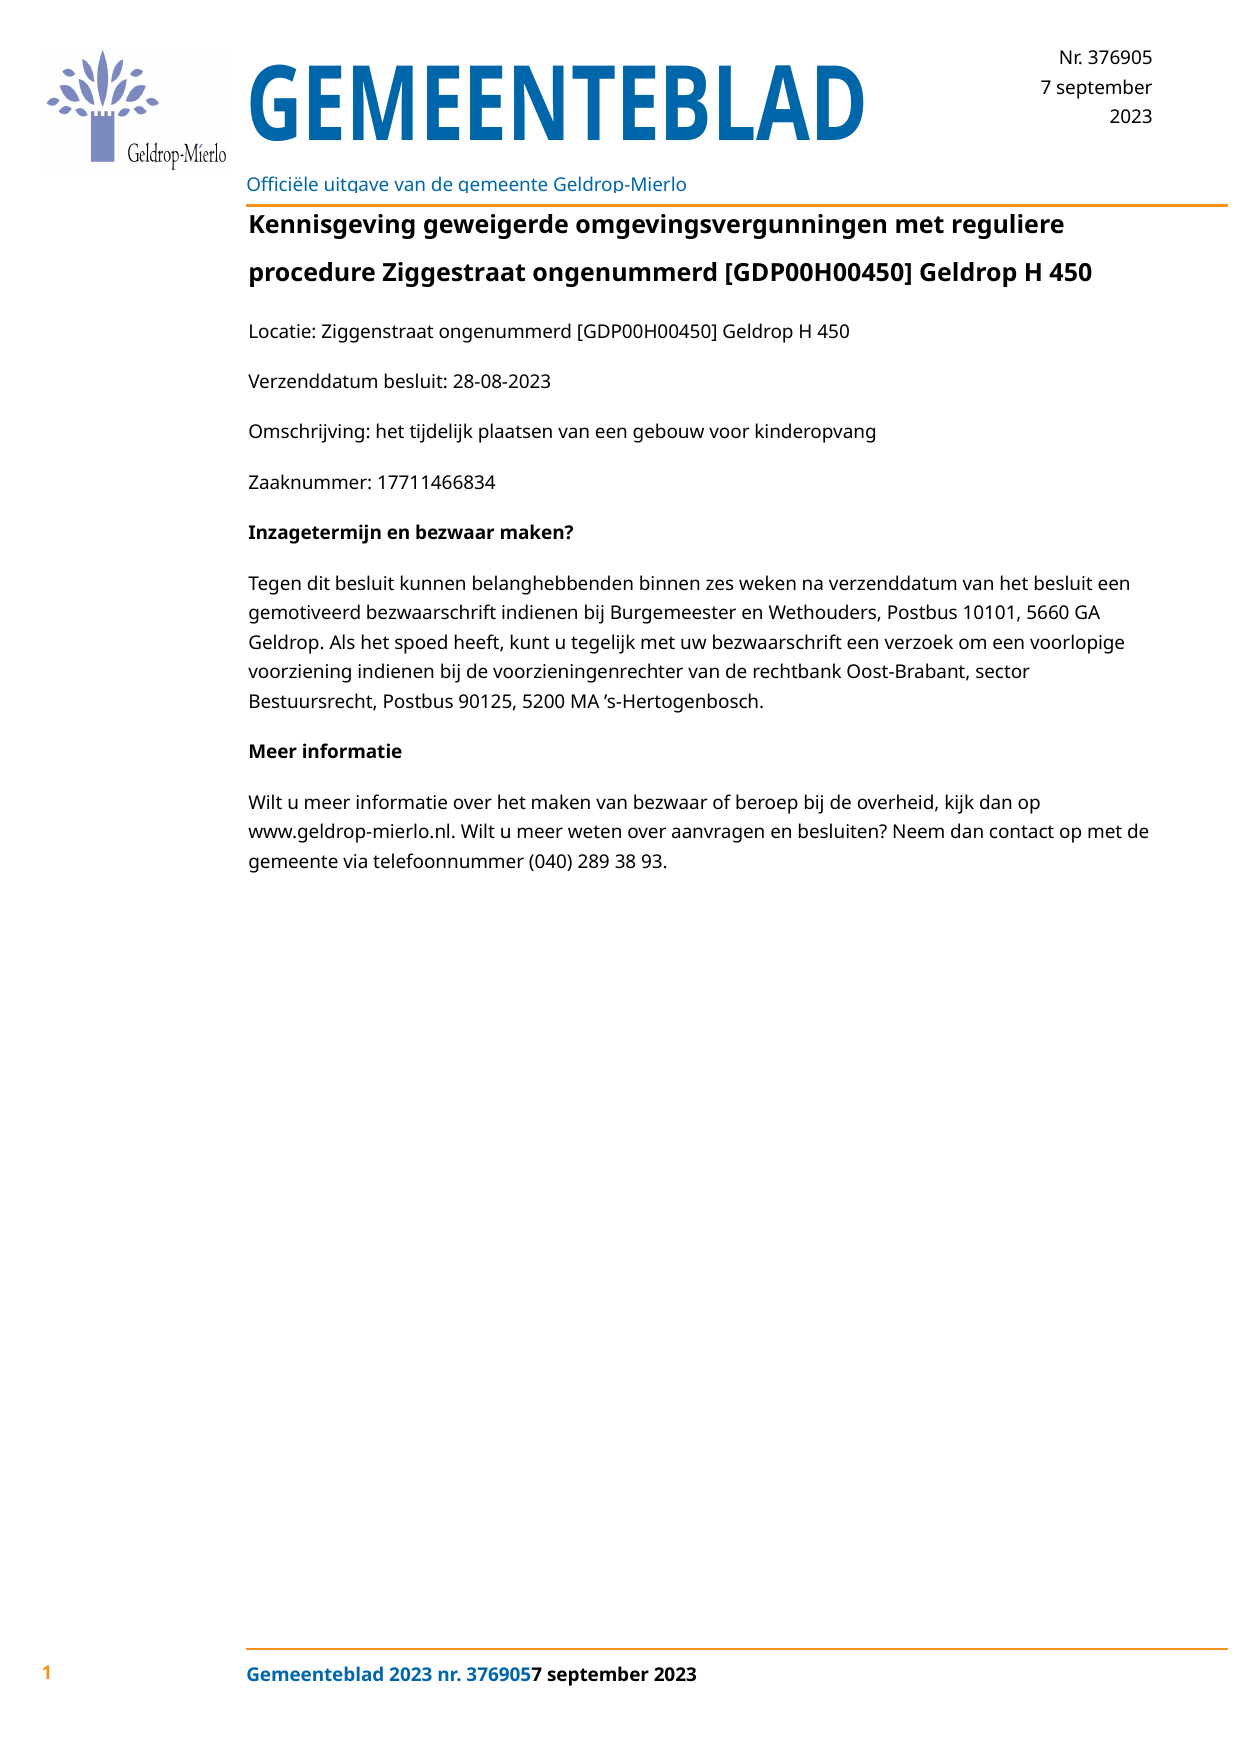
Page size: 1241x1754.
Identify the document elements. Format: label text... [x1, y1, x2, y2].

text Verzenddatum besluit: 28-08-2023 [248, 368, 1152, 394]
text Tegen dit besluit kunnen belanghebbenden binnen zes weken na verzenddatum van het besluit een gemotiveerd bezwaarschrift indienen bij Burgemeester en Wethouders, Postbus 10101, 5660 GA Geldrop. Als het spoed heeft, kunt u tegelijk met uw bezwaarschrift een verzoek om een voorlopige voorziening indienen bij de voorzieningenrechter van de rechtbank Oost-Brabant, sector Bestuursrecht, Postbus 90125, 5200 MA ’s-Hertogenbosch. [248, 570, 1152, 714]
picture [41, 47, 231, 172]
text Meer informatie [248, 739, 1152, 764]
text Locatie: Ziggenstraat ongenummerd [GDP00H00450] Geldrop H 450 [248, 318, 1152, 344]
text Kennisgeving geweigerde omgevingsvergunningen met reguliere procedure Ziggestraat ongenummerd [GDP00H00450] Geldrop H 450 [248, 207, 1152, 288]
text Wilt u meer informatie over het maken van bezwaar of beroep bij de overheid, kijk dan op www.geldrop-mierlo.nl. Wilt u meer weten over aanvragen en besluiten? Neem dan contact op met de gemeente via telefoonnummer (040) 289 38 93. [248, 789, 1152, 874]
text Zaaknummer: 17711466834 [248, 469, 1152, 495]
text Omschrijving: het tijdelijk plaatsen van een gebouw voor kinderopvang [248, 419, 1152, 444]
text Inzagetermijn en bezwaar maken? [248, 519, 1152, 545]
